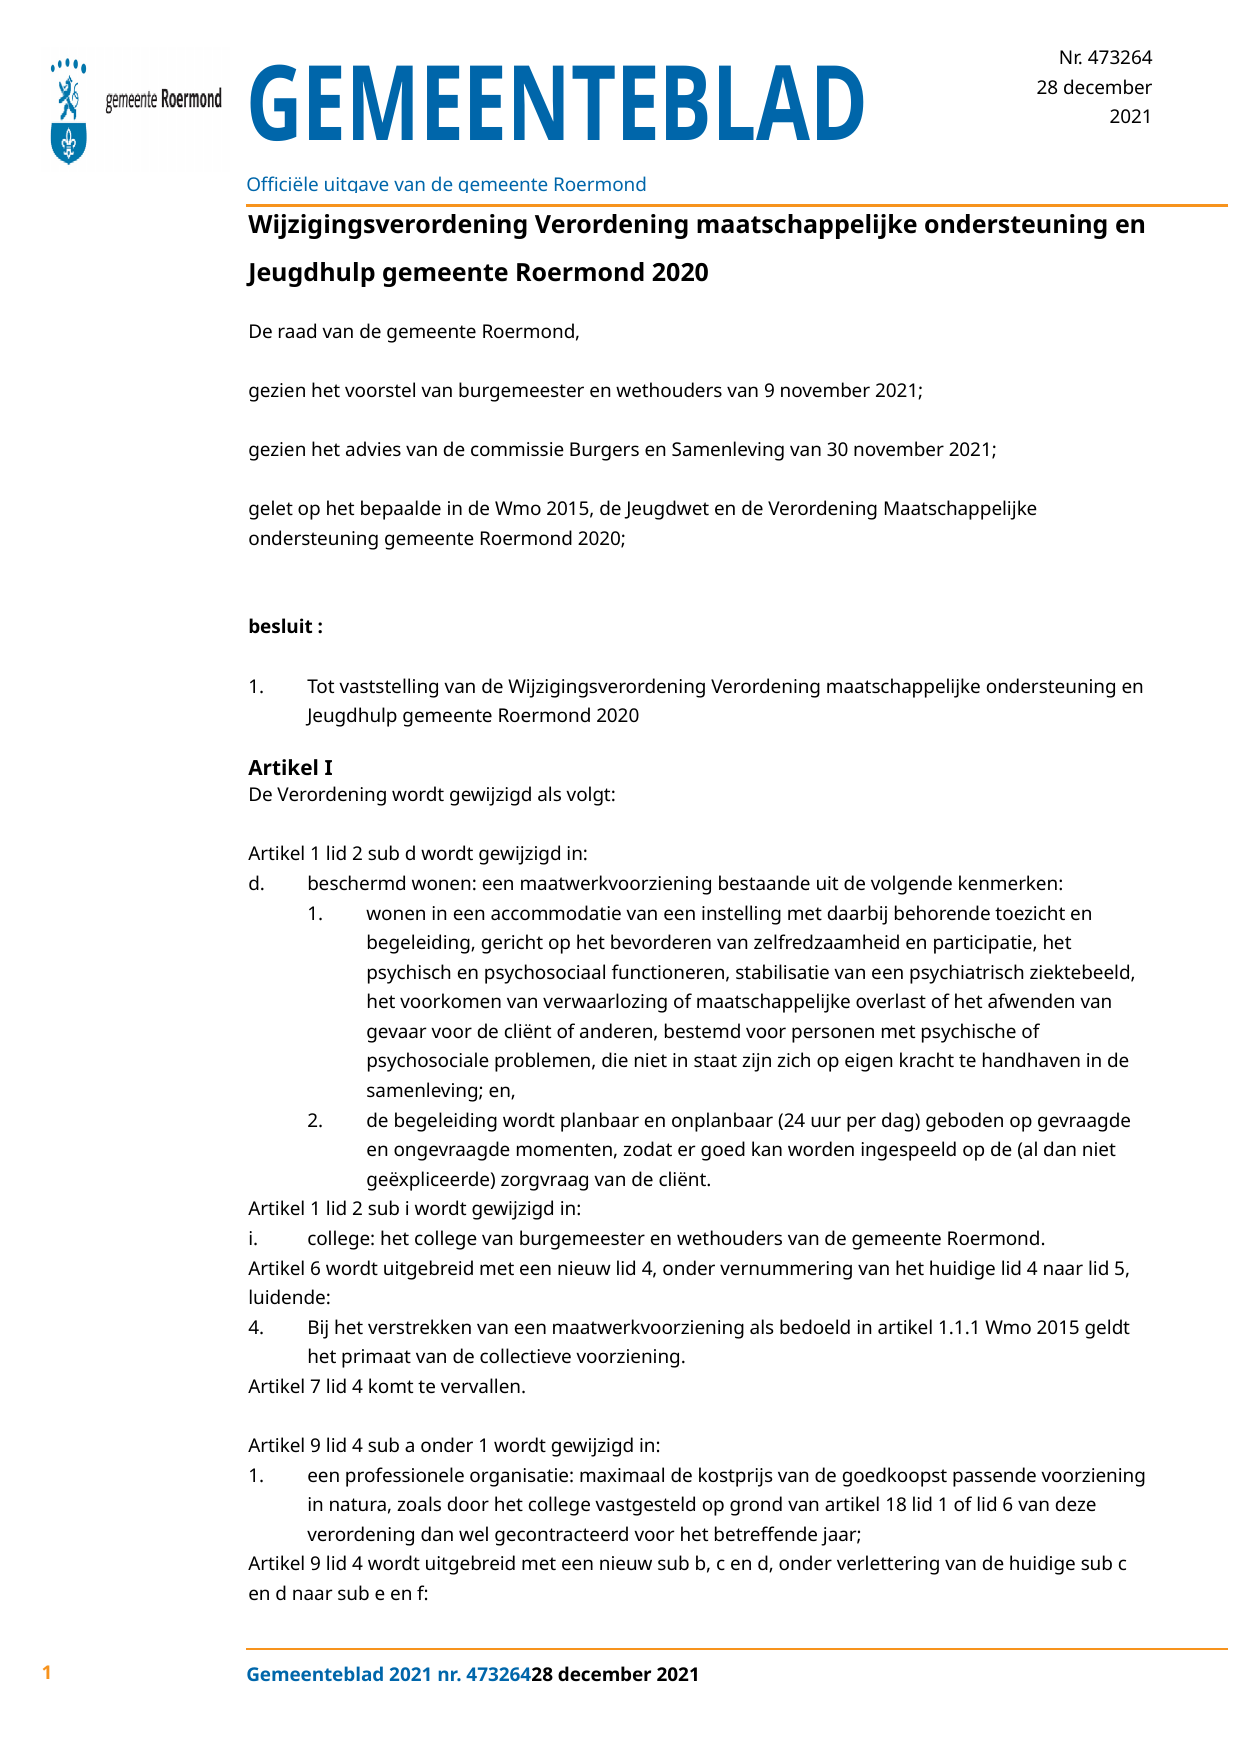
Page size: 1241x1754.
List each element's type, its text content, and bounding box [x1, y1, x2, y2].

list een professionele organisatie: maximaal de kostprijs van de goedkoopst passende voorziening in natura, zoals door het college vastgesteld op grond van artikel 18 lid 1 of lid 6 van deze verordening dan wel gecontracteerd voor het betreffende jaar; [248, 1462, 1152, 1547]
text gelet op het bepaalde in de Wmo 2015, de Jeugdwet en de Verordening Maatschappelijke ondersteuning gemeente Roermond 2020; [248, 495, 1152, 551]
list Tot vaststelling van de Wijzigingsverordening Verordening maatschappelijke ondersteuning en Jeugdhulp gemeente Roermond 2020 [248, 673, 1152, 728]
list de begeleiding wordt planbaar en onplanbaar (24 uur per dag) geboden op gevraagde en ongevraagde momenten, zodat er goed kan worden ingespeeld op de (al dan niet geëxpliceerde) zorgvraag van de cliënt. [307, 1107, 1152, 1192]
text Artikel 1 lid 2 sub d wordt gewijzigd in: [248, 841, 1152, 866]
text Artikel 9 lid 4 sub a onder 1 wordt gewijzigd in: [248, 1432, 1152, 1458]
text Wijzigingsverordening Verordening maatschappelijke ondersteuning en Jeugdhulp gemeente Roermond 2020 [248, 207, 1152, 288]
text Artikel 1 lid 2 sub i wordt gewijzigd in: [248, 1196, 1152, 1221]
text besluit : [248, 614, 1152, 639]
text Artikel I [248, 753, 1152, 781]
text Artikel 6 wordt uitgebreid met een nieuw lid 4, onder vernummering van het huidige lid 4 naar lid 5, luidende: [248, 1255, 1152, 1310]
list beschermd wonen: een maatwerkvoorziening bestaande uit de volgende kenmerken: [248, 870, 1152, 896]
list Bij het verstrekken van een maatwerkvoorziening als bedoeld in artikel 1.1.1 Wmo 2015 geldt het primaat van de collectieve voorziening. [248, 1314, 1152, 1369]
text gezien het advies van de commissie Burgers en Samenleving van 30 november 2021; [248, 436, 1152, 462]
text De raad van de gemeente Roermond, [248, 318, 1152, 344]
text Artikel 9 lid 4 wordt uitgebreid met een nieuw sub b, c en d, onder verlettering van de huidige sub c en d naar sub e en f: [248, 1551, 1152, 1606]
text De Verordening wordt gewijzigd als volgt: [248, 781, 1152, 807]
text gezien het voorstel van burgemeester en wethouders van 9 november 2021; [248, 377, 1152, 403]
picture [41, 47, 231, 172]
list wonen in een accommodatie van een instelling met daarbij behorende toezicht en begeleiding, gericht op het bevorderen van zelfredzaamheid en participatie, het psychisch en psychosociaal functioneren, stabilisatie van een psychiatrisch ziektebeeld, het voorkomen van verwaarlozing of maatschappelijke overlast of het afwenden van gevaar voor de cliënt of anderen, bestemd voor personen met psychische of psychosociale problemen, die niet in staat zijn zich op eigen kracht te handhaven in de samenleving; en, [307, 900, 1152, 1103]
list college: het college van burgemeester en wethouders van de gemeente Roermond. [248, 1225, 1152, 1251]
text Artikel 7 lid 4 komt te vervallen. [248, 1373, 1152, 1399]
